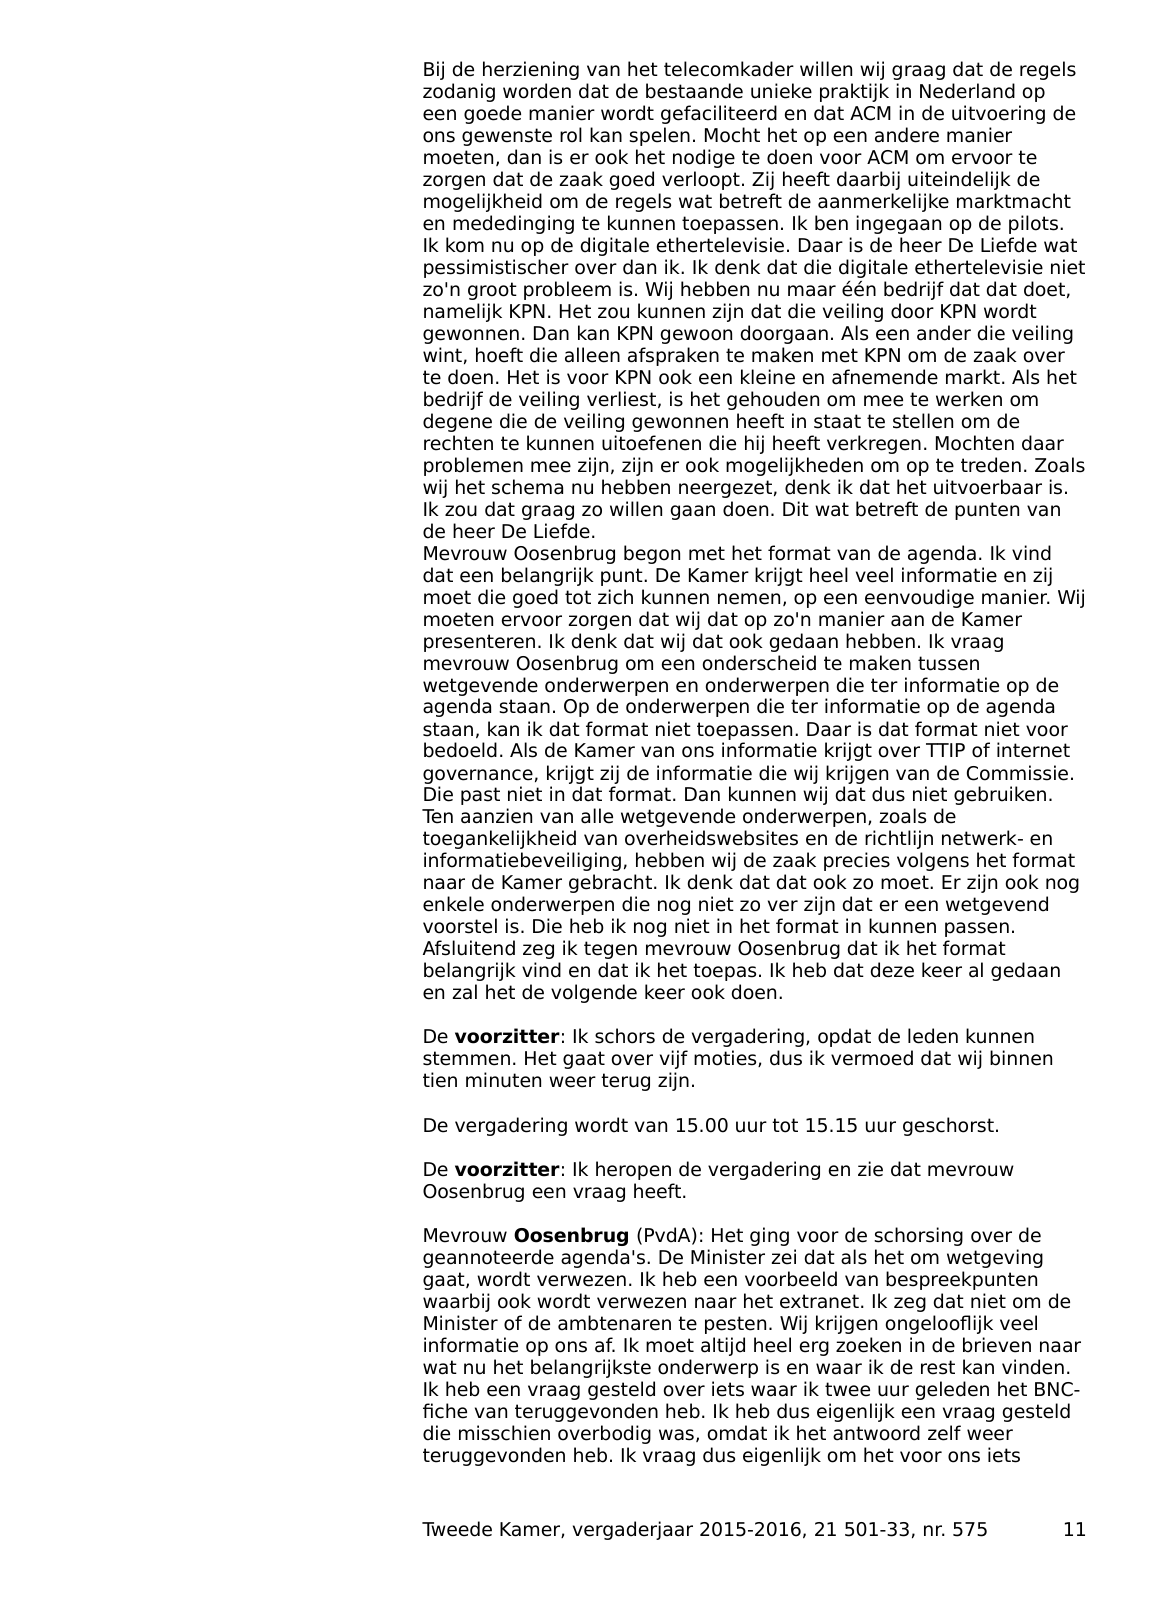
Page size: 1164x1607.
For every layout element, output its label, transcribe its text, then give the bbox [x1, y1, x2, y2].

text Ik kom nu op de digitale ethertelevisie. Daar is de heer De Liefde wat pessimistischer over dan ik. Ik denk dat die digitale ethertelevisie niet zo'n groot probleem is. Wij hebben nu maar één bedrijf dat dat doet, namelijk KPN. Het zou kunnen zijn dat die veiling door KPN wordt gewonnen. Dan kan KPN gewoon doorgaan. Als een ander die veiling wint, hoeft die alleen afspraken te maken met KPN om de zaak over te doen. Het is voor KPN ook een kleine en afnemende markt. Als het bedrijf de veiling verliest, is het gehouden om mee te werken om degene die de veiling gewonnen heeft in staat te stellen om de rechten te kunnen uitoefenen die hij heeft verkregen. Mochten daar problemen mee zijn, zijn er ook mogelijkheden om op te treden. Zoals wij het schema nu hebben neergezet, denk ik dat het uitvoerbaar is. Ik zou dat graag zo willen gaan doen. Dit wat betreft de punten van de heer De Liefde. [422, 235, 1087, 543]
text De voorzitter: Ik schors de vergadering, opdat de leden kunnen stemmen. Het gaat over vijf moties, dus ik vermoed dat wij binnen tien minuten weer terug zijn. [422, 1026, 1087, 1092]
text Mevrouw Oosenbrug begon met het format van de agenda. Ik vind dat een belangrijk punt. De Kamer krijgt heel veel informatie en zij moet die goed tot zich kunnen nemen, op een eenvoudige manier. Wij moeten ervoor zorgen dat wij dat op zo'n manier aan de Kamer presenteren. Ik denk dat wij dat ook gedaan hebben. Ik vraag mevrouw Oosenbrug om een onderscheid te maken tussen wetgevende onderwerpen en onderwerpen die ter informatie op de agenda staan. Op de onderwerpen die ter informatie op de agenda staan, kan ik dat format niet toepassen. Daar is dat format niet voor bedoeld. Als de Kamer van ons informatie krijgt over TTIP of internet governance, krijgt zij de informatie die wij krijgen van de Commissie. Die past niet in dat format. Dan kunnen wij dat dus niet gebruiken. Ten aanzien van alle wetgevende onderwerpen, zoals de toegankelijkheid van overheidswebsites en de richtlijn netwerk- en informatiebeveiliging, hebben wij de zaak precies volgens het format naar de Kamer gebracht. Ik denk dat dat ook zo moet. Er zijn ook nog enkele onderwerpen die nog niet zo ver zijn dat er een wetgevend voorstel is. Die heb ik nog niet in het format in kunnen passen. Afsluitend zeg ik tegen mevrouw Oosenbrug dat ik het format belangrijk vind en dat ik het toepas. Ik heb dat deze keer al gedaan en zal het de volgende keer ook doen. [422, 543, 1087, 1004]
text De voorzitter: Ik heropen de vergadering en zie dat mevrouw Oosenbrug een vraag heeft. [422, 1159, 1087, 1203]
text Mevrouw Oosenbrug (PvdA): Het ging voor de schorsing over de geannoteerde agenda's. De Minister zei dat als het om wetgeving gaat, wordt verwezen. Ik heb een voorbeeld van bespreekpunten waarbij ook wordt verwezen naar het extranet. Ik zeg dat niet om de Minister of de ambtenaren te pesten. Wij krijgen ongelooflijk veel informatie op ons af. Ik moet altijd heel erg zoeken in de brieven naar wat nu het belangrijkste onderwerp is en waar ik de rest kan vinden. Ik heb een vraag gesteld over iets waar ik twee uur geleden het BNC-fiche van teruggevonden heb. Ik heb dus eigenlijk een vraag gesteld die misschien overbodig was, omdat ik het antwoord zelf weer teruggevonden heb. Ik vraag dus eigenlijk om het voor ons iets [422, 1225, 1087, 1467]
text Bij de herziening van het telecomkader willen wij graag dat de regels zodanig worden dat de bestaande unieke praktijk in Nederland op een goede manier wordt gefaciliteerd en dat ACM in de uitvoering de ons gewenste rol kan spelen. Mocht het op een andere manier moeten, dan is er ook het nodige te doen voor ACM om ervoor te zorgen dat de zaak goed verloopt. Zij heeft daarbij uiteindelijk de mogelijkheid om de regels wat betreft de aanmerkelijke marktmacht en mededinging te kunnen toepassen. Ik ben ingegaan op de pilots. [422, 59, 1087, 235]
text De vergadering wordt van 15.00 uur tot 15.15 uur geschorst. [422, 1114, 1087, 1136]
